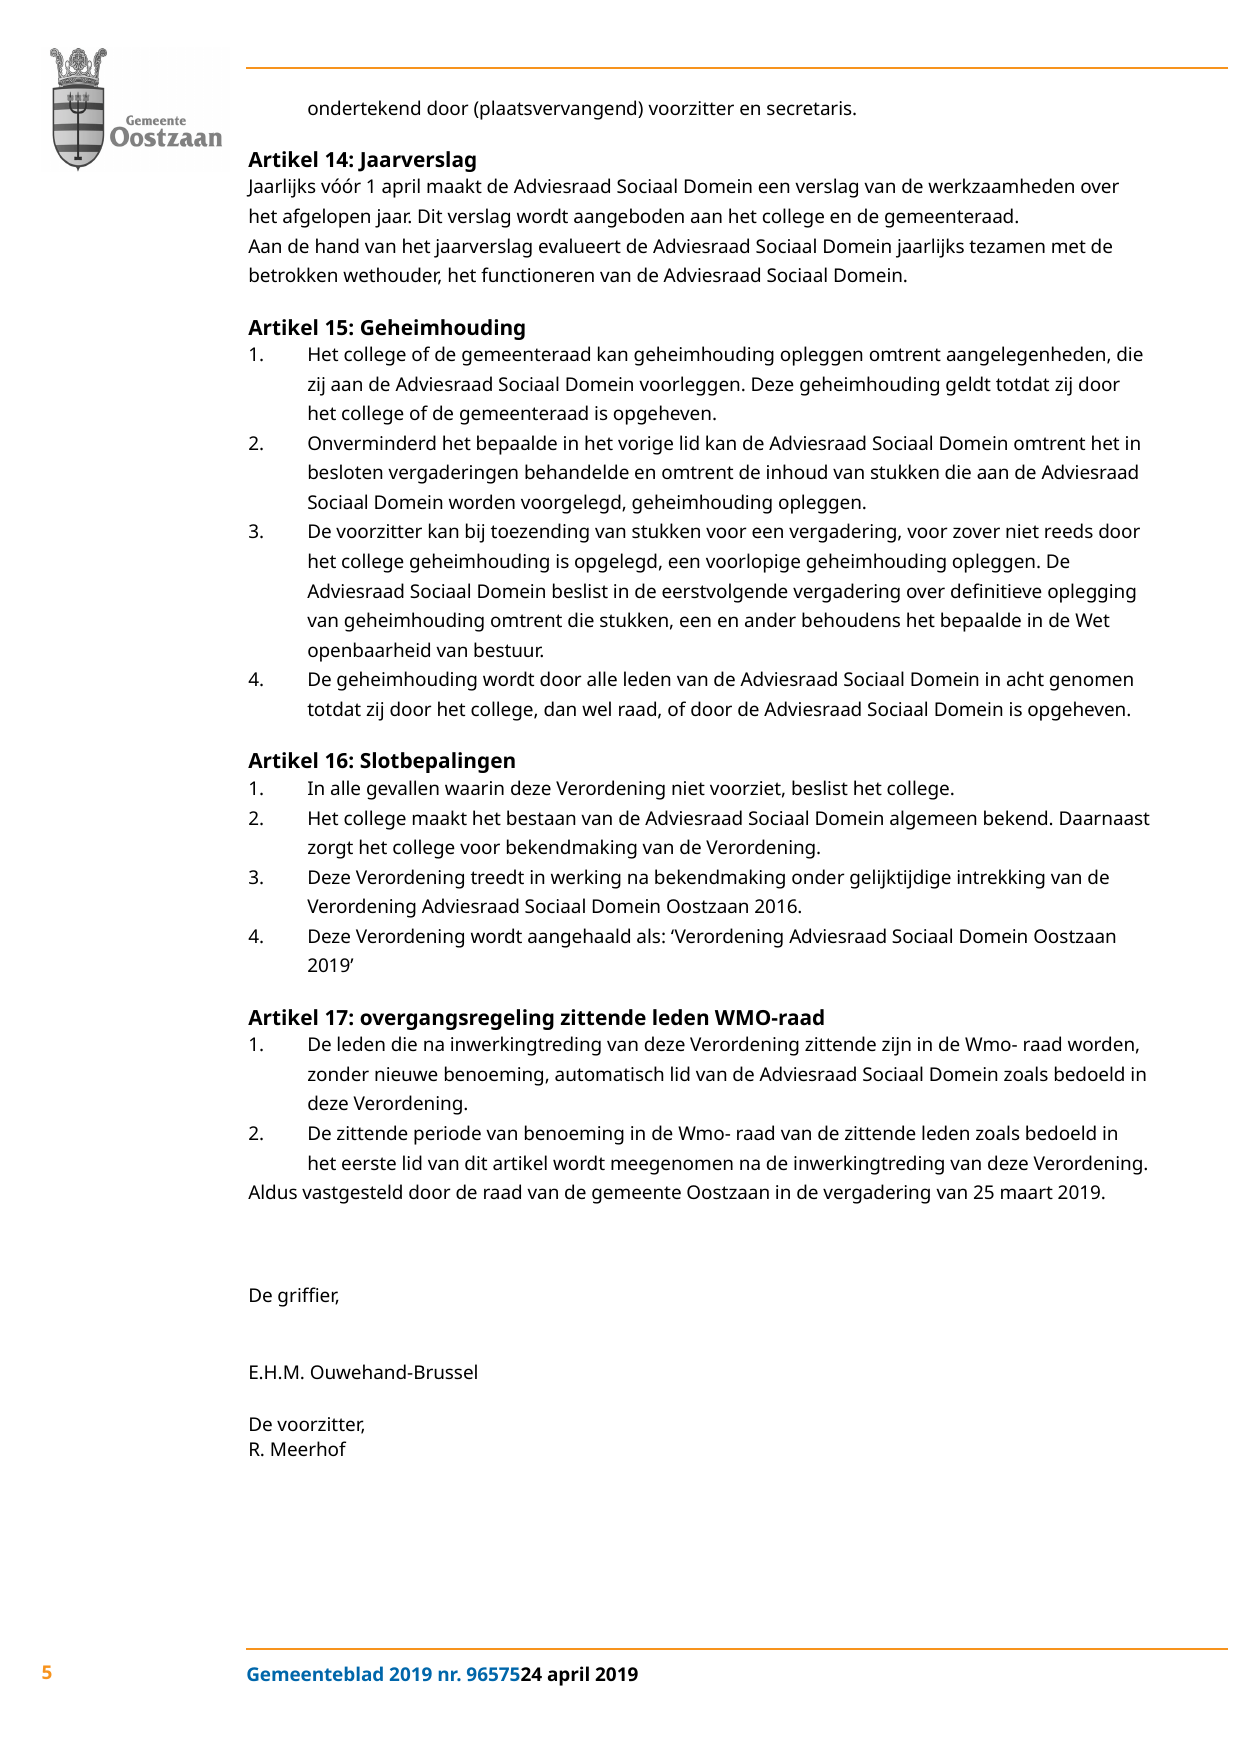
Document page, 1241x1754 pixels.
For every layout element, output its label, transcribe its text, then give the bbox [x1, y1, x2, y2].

list De voorzitter kan bij toezending van stukken voor een vergadering, voor zover niet reeds door het college geheimhouding is opgelegd, een voorlopige geheimhouding opleggen. De Adviesraad Sociaal Domein beslist in de eerstvolgende vergadering over definitieve oplegging van geheimhouding omtrent die stukken, een en ander behoudens het bepaalde in de Wet openbaarheid van bestuur. [248, 519, 1152, 663]
list In alle gevallen waarin deze Verordening niet voorziet, beslist het college. [248, 775, 1152, 801]
list De zittende periode van benoeming in de Wmo- raad van de zittende leden zoals bedoeld in het eerste lid van dit artikel wordt meegenomen na de inwerkingtreding van deze Verordening. [248, 1120, 1152, 1176]
list ondertekend door (plaatsvervangend) voorzitter en secretaris. [248, 95, 1152, 121]
text Artikel 16: Slotbepalingen [248, 747, 1152, 775]
list Deze Verordening wordt aangehaald als: ‘Verordening Adviesraad Sociaal Domein Oostzaan 2019’ [248, 923, 1152, 978]
list Onverminderd het bepaalde in het vorige lid kan de Adviesraad Sociaal Domein omtrent het in besloten vergaderingen behandelde en omtrent de inhoud van stukken die aan de Adviesraad Sociaal Domein worden voorgelegd, geheimhouding opleggen. [248, 430, 1152, 515]
list Het college maakt het bestaan van de Adviesraad Sociaal Domein algemeen bekend. Daarnaast zorgt het college voor bekendmaking van de Verordening. [248, 805, 1152, 860]
list Deze Verordening treedt in werking na bekendmaking onder gelijktijdige intrekking van de Verordening Adviesraad Sociaal Domein Oostzaan 2016. [248, 864, 1152, 919]
text Jaarlijks vóór 1 april maakt de Adviesraad Sociaal Domein een verslag van de werkzaamheden over het afgelopen jaar. Dit verslag wordt aangeboden aan het college en de gemeenteraad. [248, 174, 1152, 229]
text R. Meerhof [248, 1437, 1152, 1462]
text De griffier, [248, 1282, 1152, 1308]
list De leden die na inwerkingtreding van deze Verordening zittende zijn in de Wmo- raad worden, zonder nieuwe benoeming, automatisch lid van de Adviesraad Sociaal Domein zoals bedoeld in deze Verordening. [248, 1031, 1152, 1116]
text Artikel 14: Jaarverslag [248, 145, 1152, 174]
list De geheimhouding wordt door alle leden van de Adviesraad Sociaal Domein in acht genomen totdat zij door het college, dan wel raad, of door de Adviesraad Sociaal Domein is opgeheven. [248, 667, 1152, 722]
picture [41, 47, 231, 172]
text De voorzitter, [248, 1411, 1152, 1437]
text Aan de hand van het jaarverslag evalueert de Adviesraad Sociaal Domein jaarlijks tezamen met de betrokken wethouder, het functioneren van de Adviesraad Sociaal Domein. [248, 233, 1152, 288]
list Het college of de gemeenteraad kan geheimhouding opleggen omtrent aangelegenheden, die zij aan de Adviesraad Sociaal Domein voorleggen. Deze geheimhouding geldt totdat zij door het college of de gemeenteraad is opgeheven. [248, 341, 1152, 426]
text Aldus vastgesteld door de raad van de gemeente Oostzaan in de vergadering van 25 maart 2019. [248, 1179, 1152, 1205]
text Artikel 15: Geheimhouding [248, 313, 1152, 341]
text E.H.M. Ouwehand-Brussel [248, 1359, 1152, 1385]
text Artikel 17: overgangsregeling zittende leden WMO-raad [248, 1003, 1152, 1031]
